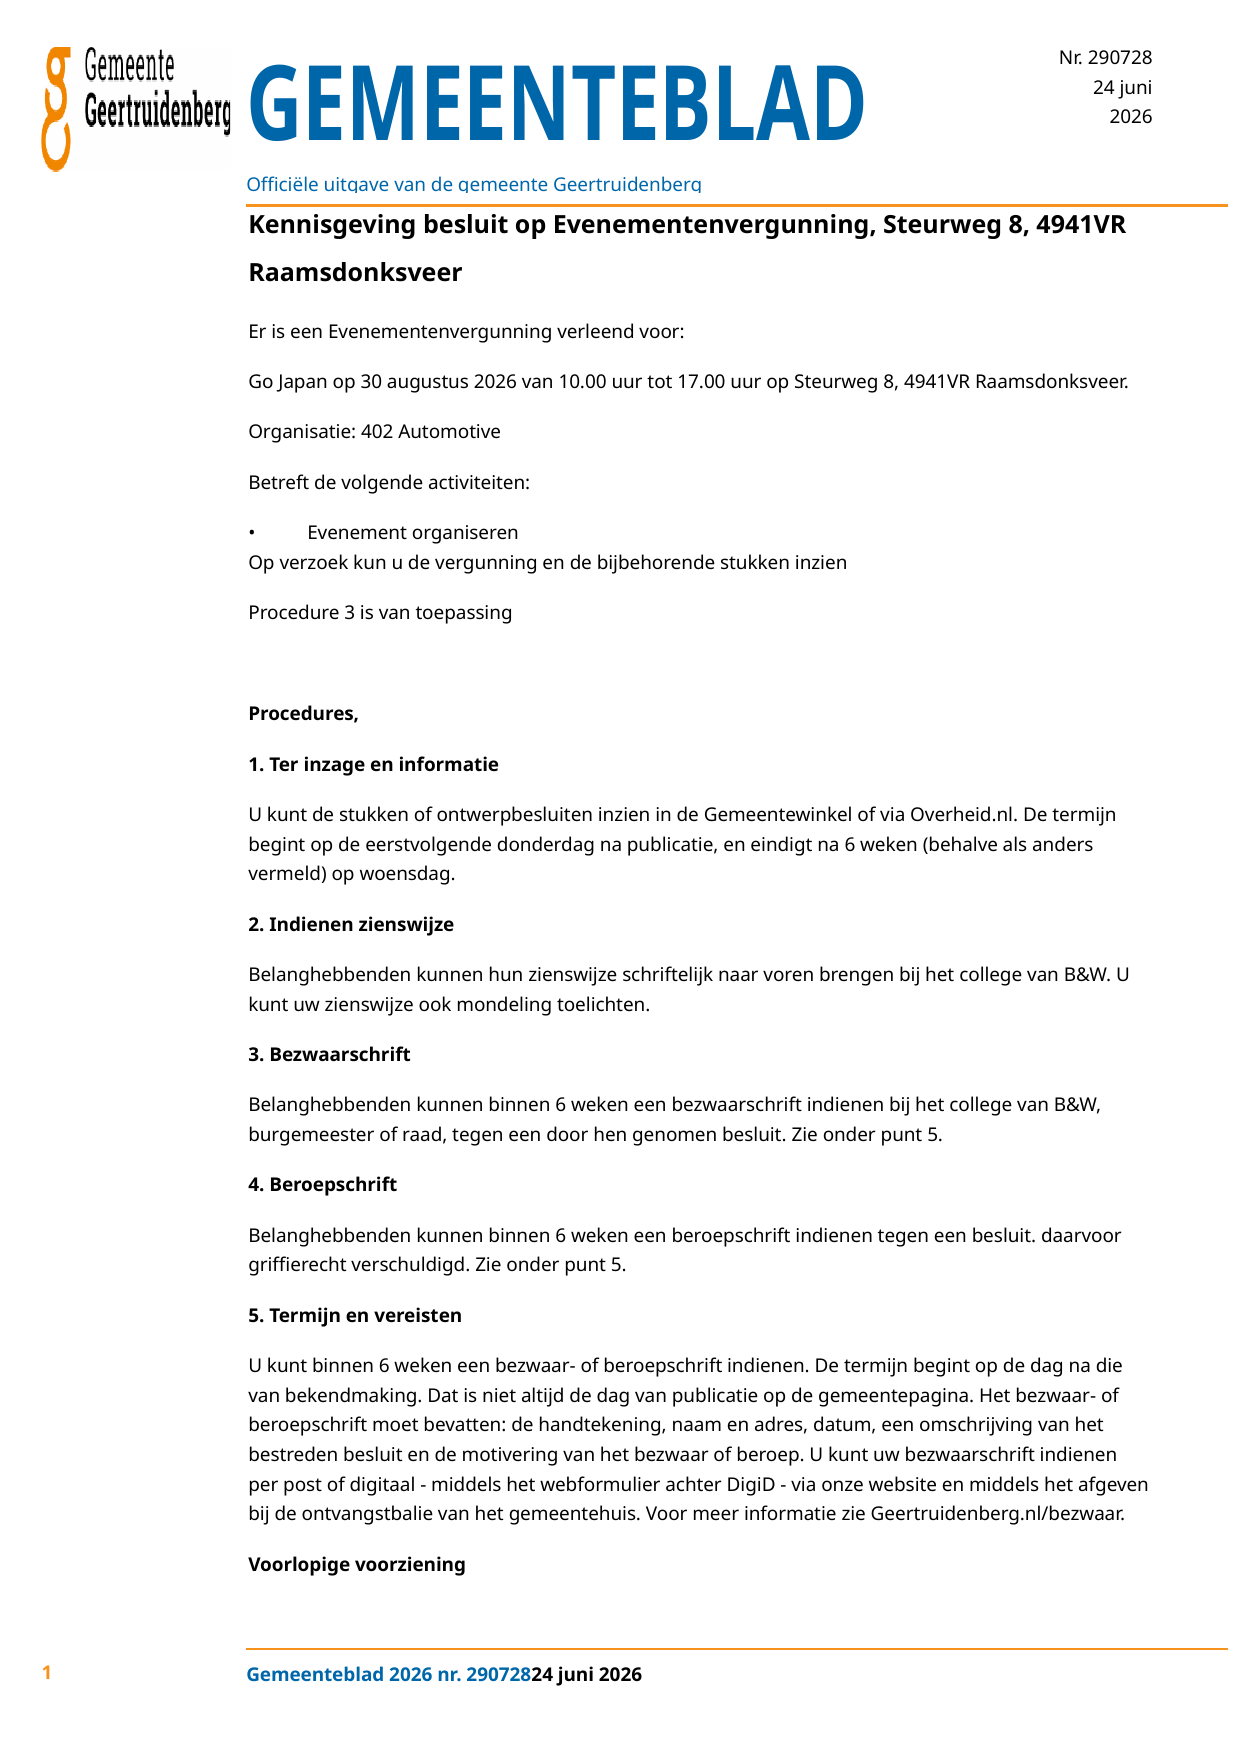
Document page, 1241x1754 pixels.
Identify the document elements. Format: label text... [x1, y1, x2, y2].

text Betreft de volgende activiteiten: [248, 469, 1152, 495]
text Voorlopige voorziening [248, 1551, 1152, 1577]
text 3. Bezwaarschrift [248, 1041, 1152, 1067]
text Go Japan op 30 augustus 2026 van 10.00 uur tot 17.00 uur op Steurweg 8, 4941VR Raamsdonksveer. [248, 368, 1152, 394]
text Belanghebbenden kunnen binnen 6 weken een bezwaarschrift indienen bij het college van B&W, burgemeester of raad, tegen een door hen genomen besluit. Zie onder punt 5. [248, 1092, 1152, 1147]
text 5. Termijn en vereisten [248, 1302, 1152, 1328]
text Kennisgeving besluit op Evenementenvergunning, Steurweg 8, 4941VR Raamsdonksveer [248, 207, 1152, 288]
text U kunt de stukken of ontwerpbesluiten inzien in de Gemeentewinkel of via Overheid.nl. De termijn begint op de eerstvolgende donderdag na publicatie, en eindigt na 6 weken (behalve als anders vermeld) op woensdag. [248, 801, 1152, 886]
text 2. Indienen zienswijze [248, 911, 1152, 937]
text Organisatie: 402 Automotive [248, 419, 1152, 444]
text Op verzoek kun u de vergunning en de bijbehorende stukken inzien [248, 549, 1152, 575]
text Belanghebbenden kunnen hun zienswijze schriftelijk naar voren brengen bij het college van B&W. U kunt uw zienswijze ook mondeling toelichten. [248, 961, 1152, 1017]
text Procedure 3 is van toepassing [248, 599, 1152, 625]
text Procedures, [248, 700, 1152, 726]
text U kunt binnen 6 weken een bezwaar- of beroepschrift indienen. De termijn begint op de dag na die van bekendmaking. Dat is niet altijd de dag van publicatie op de gemeentepagina. Het bezwaar- of beroepschrift moet bevatten: de handtekening, naam en adres, datum, een omschrijving van het bestreden besluit en de motivering van het bezwaar of beroep. U kunt uw bezwaarschrift indienen per post of digitaal - middels het webformulier achter DigiD - via onze website en middels het afgeven bij de ontvangstbalie van het gemeentehuis. Voor meer informatie zie Geertruidenberg.nl/bezwaar. [248, 1352, 1152, 1526]
picture [41, 47, 231, 172]
text 4. Beroepschrift [248, 1172, 1152, 1197]
text 1. Ter inzage en informatie [248, 751, 1152, 777]
text Belanghebbenden kunnen binnen 6 weken een beroepschrift indienen tegen een besluit. daarvoor griffierecht verschuldigd. Zie onder punt 5. [248, 1222, 1152, 1277]
text Er is een Evenementenvergunning verleend voor: [248, 318, 1152, 344]
list Evenement organiseren [248, 519, 1152, 545]
